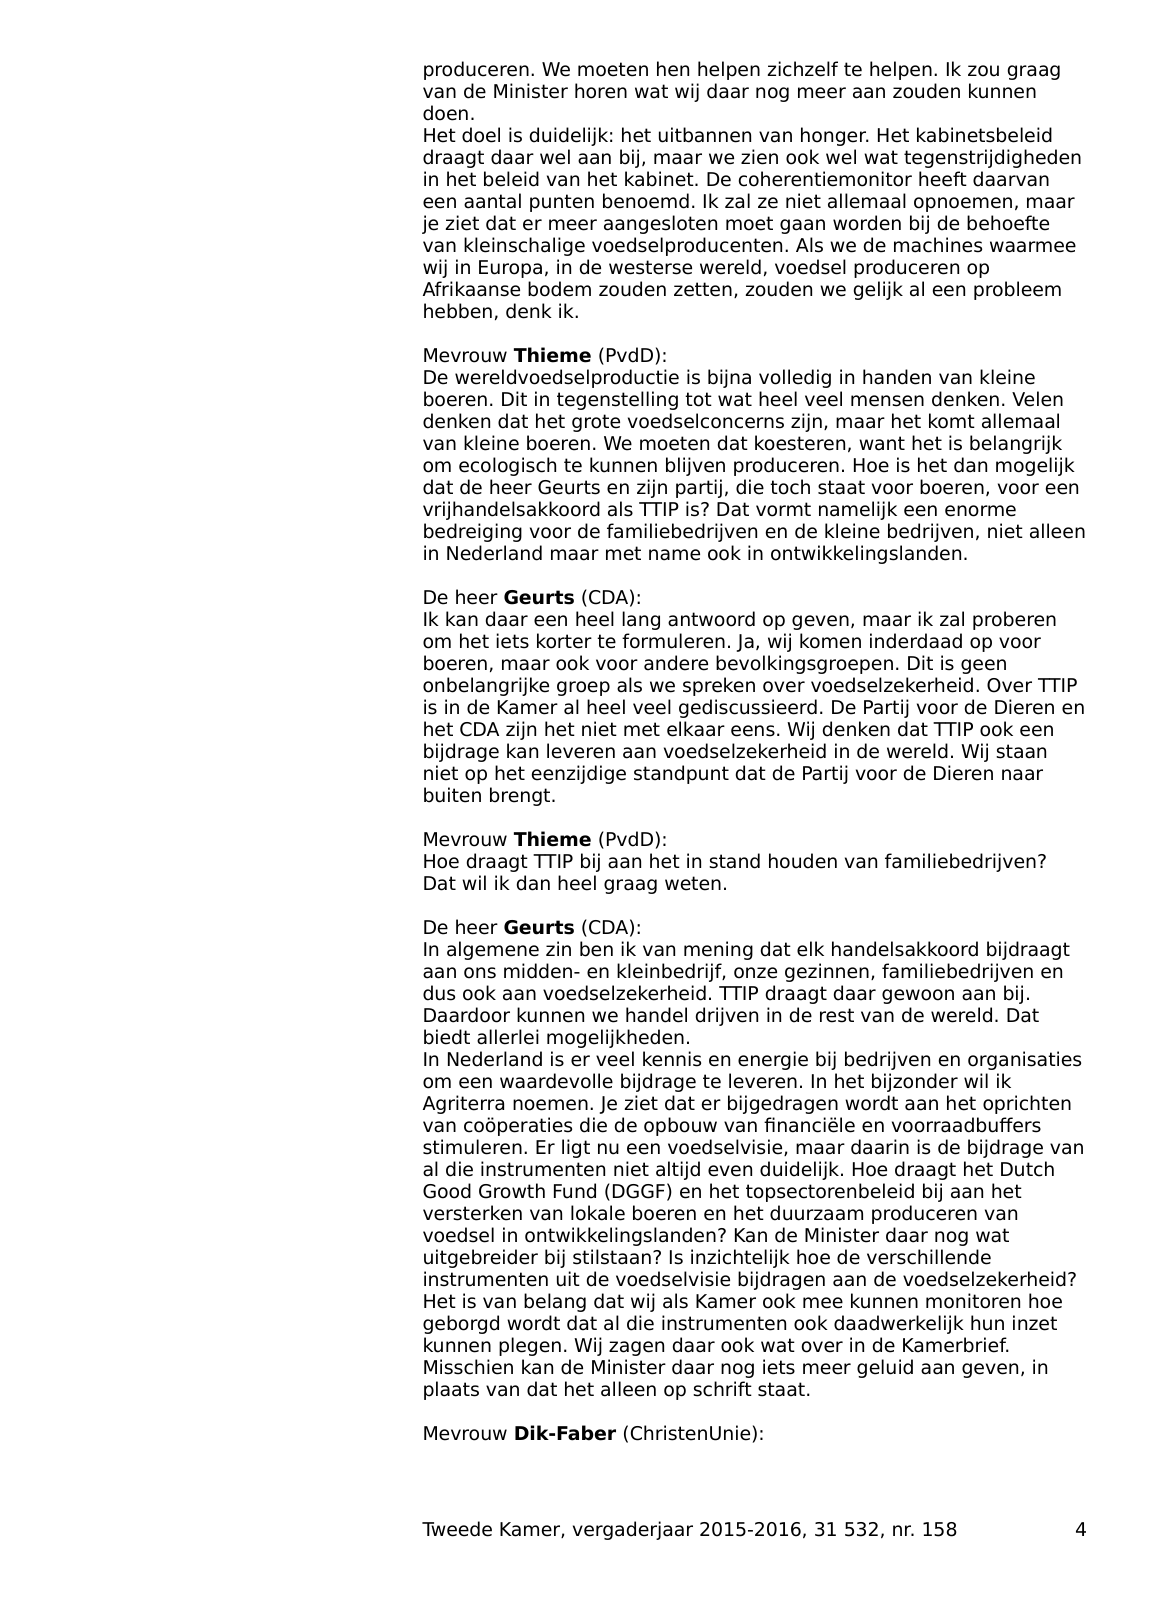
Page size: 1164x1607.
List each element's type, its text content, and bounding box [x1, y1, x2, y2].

text De heer Geurts (CDA): [422, 917, 1087, 939]
text De wereldvoedselproductie is bijna volledig in handen van kleine boeren. Dit in tegenstelling tot wat heel veel mensen denken. Velen denken dat het grote voedselconcerns zijn, maar het komt allemaal van kleine boeren. We moeten dat koesteren, want het is belangrijk om ecologisch te kunnen blijven produceren. Hoe is het dan mogelijk dat de heer Geurts en zijn partij, die toch staat voor boeren, voor een vrijhandelsakkoord als TTIP is? Dat vormt namelijk een enorme bedreiging voor de familiebedrijven en de kleine bedrijven, niet alleen in Nederland maar met name ook in ontwikkelingslanden. [422, 367, 1087, 565]
text In algemene zin ben ik van mening dat elk handelsakkoord bijdraagt aan ons midden- en kleinbedrijf, onze gezinnen, familiebedrijven en dus ook aan voedselzekerheid. TTIP draagt daar gewoon aan bij. Daardoor kunnen we handel drijven in de rest van de wereld. Dat biedt allerlei mogelijkheden. [422, 939, 1087, 1049]
text De heer Geurts (CDA): [422, 587, 1087, 609]
text In Nederland is er veel kennis en energie bij bedrijven en organisaties om een waardevolle bijdrage te leveren. In het bijzonder wil ik Agriterra noemen. Je ziet dat er bijgedragen wordt aan het oprichten van coöperaties die de opbouw van financiële en voorraadbuffers stimuleren. Er ligt nu een voedselvisie, maar daarin is de bijdrage van al die instrumenten niet altijd even duidelijk. Hoe draagt het Dutch Good Growth Fund (DGGF) en het topsectorenbeleid bij aan het versterken van lokale boeren en het duurzaam produceren van voedsel in ontwikkelingslanden? Kan de Minister daar nog wat uitgebreider bij stilstaan? Is inzichtelijk hoe de verschillende instrumenten uit de voedselvisie bijdragen aan de voedselzekerheid? [422, 1049, 1087, 1291]
text Het is van belang dat wij als Kamer ook mee kunnen monitoren hoe geborgd wordt dat al die instrumenten ook daadwerkelijk hun inzet kunnen plegen. Wij zagen daar ook wat over in de Kamerbrief. Misschien kan de Minister daar nog iets meer geluid aan geven, in plaats van dat het alleen op schrift staat. [422, 1291, 1087, 1401]
text Mevrouw Dik-Faber (ChristenUnie): [422, 1423, 1087, 1445]
text Mevrouw Thieme (PvdD): [422, 345, 1087, 367]
text Hoe draagt TTIP bij aan het in stand houden van familiebedrijven? Dat wil ik dan heel graag weten. [422, 851, 1087, 895]
text Mevrouw Thieme (PvdD): [422, 829, 1087, 851]
text Het doel is duidelijk: het uitbannen van honger. Het kabinetsbeleid draagt daar wel aan bij, maar we zien ook wel wat tegenstrijdigheden in het beleid van het kabinet. De coherentiemonitor heeft daarvan een aantal punten benoemd. Ik zal ze niet allemaal opnoemen, maar je ziet dat er meer aangesloten moet gaan worden bij de behoefte van kleinschalige voedselproducenten. Als we de machines waarmee wij in Europa, in de westerse wereld, voedsel produceren op Afrikaanse bodem zouden zetten, zouden we gelijk al een probleem hebben, denk ik. [422, 125, 1087, 323]
text produceren. We moeten hen helpen zichzelf te helpen. Ik zou graag van de Minister horen wat wij daar nog meer aan zouden kunnen doen. [422, 59, 1087, 125]
text Ik kan daar een heel lang antwoord op geven, maar ik zal proberen om het iets korter te formuleren. Ja, wij komen inderdaad op voor boeren, maar ook voor andere bevolkingsgroepen. Dit is geen onbelangrijke groep als we spreken over voedselzekerheid. Over TTIP is in de Kamer al heel veel gediscussieerd. De Partij voor de Dieren en het CDA zijn het niet met elkaar eens. Wij denken dat TTIP ook een bijdrage kan leveren aan voedselzekerheid in de wereld. Wij staan niet op het eenzijdige standpunt dat de Partij voor de Dieren naar buiten brengt. [422, 609, 1087, 807]
